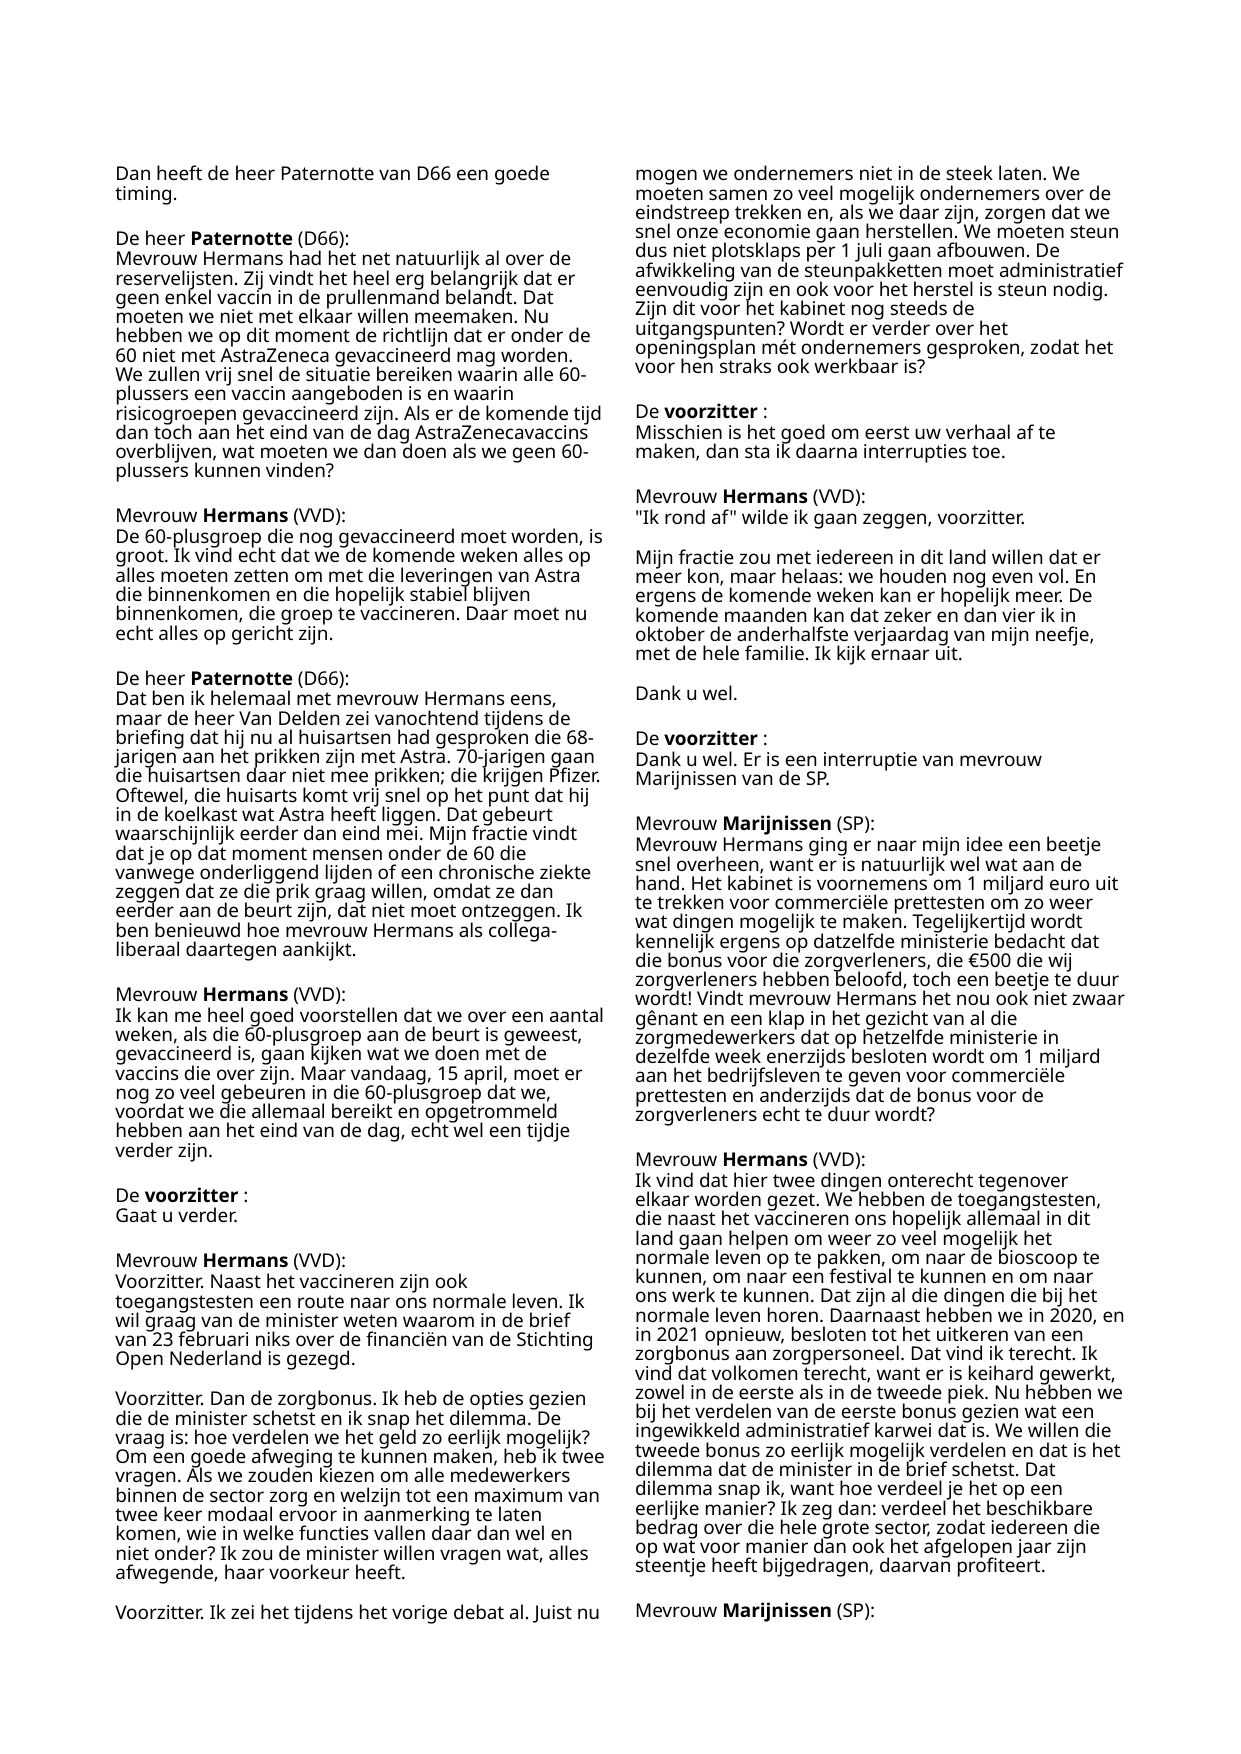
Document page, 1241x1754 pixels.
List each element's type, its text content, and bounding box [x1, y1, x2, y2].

text Voorzitter. Naast het vaccineren zijn ook toegangstesten een route naar ons normale leven. Ik wil graag van de minister weten waarom in de brief van 23 februari niks over de financiën van de Stichting Open Nederland is gezegd. [115, 1273, 605, 1370]
text Ik kan me heel goed voorstellen dat we over een aantal weken, als die 60-plusgroep aan de beurt is geweest, gevaccineerd is, gaan kijken wat we doen met de vaccins die over zijn. Maar vandaag, 15 april, moet er nog zo veel gebeuren in die 60-plusgroep dat we, voordat we die allemaal bereikt en opgetrommeld hebben aan het eind van de dag, echt wel een tijdje verder zijn. [115, 1007, 605, 1161]
text Mevrouw Marijnissen (SP): [635, 811, 1125, 836]
text Gaat u verder. [115, 1207, 605, 1227]
text Voorzitter. Ik zei het tijdens het vorige debat al. Juist nu [115, 1604, 605, 1623]
text De heer Paternotte (D66): [115, 665, 605, 690]
text De 60-plusgroep die nog gevaccineerd moet worden, is groot. Ik vind echt dat we de komende weken alles op alles moeten zetten om met die leveringen van Astra die binnenkomen en die hopelijk stabiel blijven binnenkomen, die groep te vaccineren. Daar moet nu echt alles op gericht zijn. [115, 528, 605, 644]
text Mevrouw Hermans (VVD): [115, 1248, 605, 1273]
text Voorzitter. Dan de zorgbonus. Ik heb de opties gezien die de minister schetst en ik snap het dilemma. De vraag is: hoe verdelen we het geld zo eerlijk mogelijk? Om een goede afweging te kunnen maken, heb ik twee vragen. Als we zouden kiezen om alle medewerkers binnen de sector zorg en welzijn tot een maximum van twee keer modaal ervoor in aanmerking te laten komen, wie in welke functies vallen daar dan wel en niet onder? Ik zou de minister willen vragen wat, alles afwegende, haar voorkeur heeft. [115, 1390, 605, 1583]
text Mevrouw Hermans ging er naar mijn idee een beetje snel overheen, want er is natuurlijk wel wat aan de hand. Het kabinet is voornemens om 1 miljard euro uit te trekken voor commerciële prettesten om zo weer wat dingen mogelijk te maken. Tegelijkertijd wordt kennelijk ergens op datzelfde ministerie bedacht dat die bonus voor die zorgverleners, die €500 die wij zorgverleners hebben beloofd, toch een beetje te duur wordt! Vindt mevrouw Hermans het nou ook niet zwaar gênant en een klap in het gezicht van al die zorgmedewerkers dat op hetzelfde ministerie in dezelfde week enerzijds besloten wordt om 1 miljard aan het bedrijfsleven te geven voor commerciële prettesten en anderzijds dat de bonus voor de zorgverleners echt te duur wordt? [635, 836, 1125, 1125]
text Dank u wel. [635, 685, 1125, 704]
text mogen we ondernemers niet in de steek laten. We moeten samen zo veel mogelijk ondernemers over de eindstreep trekken en, als we daar zijn, zorgen dat we snel onze economie gaan herstellen. We moeten steun dus niet plotsklaps per 1 juli gaan afbouwen. De afwikkeling van de steunpakketten moet administratief eenvoudig zijn en ook voor het herstel is steun nodig. Zijn dit voor het kabinet nog steeds de uitgangspunten? Wordt er verder over het openingsplan mét ondernemers gesproken, zodat het voor hen straks ook werkbaar is? [635, 165, 1125, 377]
text De voorzitter : [115, 1182, 605, 1207]
text "Ik rond af" wilde ik gaan zeggen, voorzitter. [635, 509, 1125, 528]
text Mevrouw Hermans (VVD): [635, 1146, 1125, 1172]
text Mijn fractie zou met iedereen in dit land willen dat er meer kon, maar helaas: we houden nog even vol. En ergens de komende weken kan er hopelijk meer. De komende maanden kan dat zeker en dan vier ik in oktober de anderhalfste verjaardag van mijn neefje, met de hele familie. Ik kijk ernaar uit. [635, 549, 1125, 664]
text De heer Paternotte (D66): [115, 225, 605, 250]
text Ik vind dat hier twee dingen onterecht tegenover elkaar worden gezet. We hebben de toegangstesten, die naast het vaccineren ons hopelijk allemaal in dit land gaan helpen om weer zo veel mogelijk het normale leven op te pakken, om naar de bioscoop te kunnen, om naar een festival te kunnen en om naar ons werk te kunnen. Dat zijn al die dingen die bij het normale leven horen. Daarnaast hebben we in 2020, en in 2021 opnieuw, besloten tot het uitkeren van een zorgbonus aan zorgpersoneel. Dat vind ik terecht. Ik vind dat volkomen terecht, want er is keihard gewerkt, zowel in de eerste als in de tweede piek. Nu hebben we bij het verdelen van de eerste bonus gezien wat een ingewikkeld administratief karwei dat is. We willen die tweede bonus zo eerlijk mogelijk verdelen en dat is het dilemma dat de minister in de brief schetst. Dat dilemma snap ik, want hoe verdeel je het op een eerlijke manier? Ik zeg dan: verdeel het beschikbare bedrag over die hele grote sector, zodat iedereen die op wat voor manier dan ook het afgelopen jaar zijn steentje heeft bijgedragen, daarvan profiteert. [635, 1172, 1125, 1577]
text Dank u wel. Er is een interruptie van mevrouw Marijnissen van de SP. [635, 751, 1125, 790]
text Misschien is het goed om eerst uw verhaal af te maken, dan sta ik daarna interrupties toe. [635, 424, 1125, 462]
text Mevrouw Hermans (VVD): [115, 502, 605, 528]
text Mevrouw Hermans (VVD): [635, 483, 1125, 509]
text De voorzitter : [635, 398, 1125, 424]
text Mevrouw Hermans had het net natuurlijk al over de reservelijsten. Zij vindt het heel erg belangrijk dat er geen enkel vaccin in de prullenmand belandt. Dat moeten we niet met elkaar willen meemaken. Nu hebben we op dit moment de richtlijn dat er onder de 60 niet met AstraZeneca gevaccineerd mag worden. We zullen vrij snel de situatie bereiken waarin alle 60-plussers een vaccin aangeboden is en waarin risicogroepen gevaccineerd zijn. Als er de komende tijd dan toch aan het eind van de dag AstraZenecavaccins overblijven, wat moeten we dan doen als we geen 60-plussers kunnen vinden? [115, 250, 605, 482]
text Mevrouw Marijnissen (SP): [635, 1597, 1125, 1623]
text Dat ben ik helemaal met mevrouw Hermans eens, maar de heer Van Delden zei vanochtend tijdens de briefing dat hij nu al huisartsen had gesproken die 68-jarigen aan het prikken zijn met Astra. 70-jarigen gaan die huisartsen daar niet mee prikken; die krijgen Pfizer. Oftewel, die huisarts komt vrij snel op het punt dat hij in de koelkast wat Astra heeft liggen. Dat gebeurt waarschijnlijk eerder dan eind mei. Mijn fractie vindt dat je op dat moment mensen onder de 60 die vanwege onderliggend lijden of een chronische ziekte zeggen dat ze die prik graag willen, omdat ze dan eerder aan de beurt zijn, dat niet moet ontzeggen. Ik ben benieuwd hoe mevrouw Hermans als collega-liberaal daartegen aankijkt. [115, 690, 605, 960]
text Mevrouw Hermans (VVD): [115, 981, 605, 1007]
text Dan heeft de heer Paternotte van D66 een goede timing. [115, 165, 605, 204]
text De voorzitter : [635, 725, 1125, 751]
